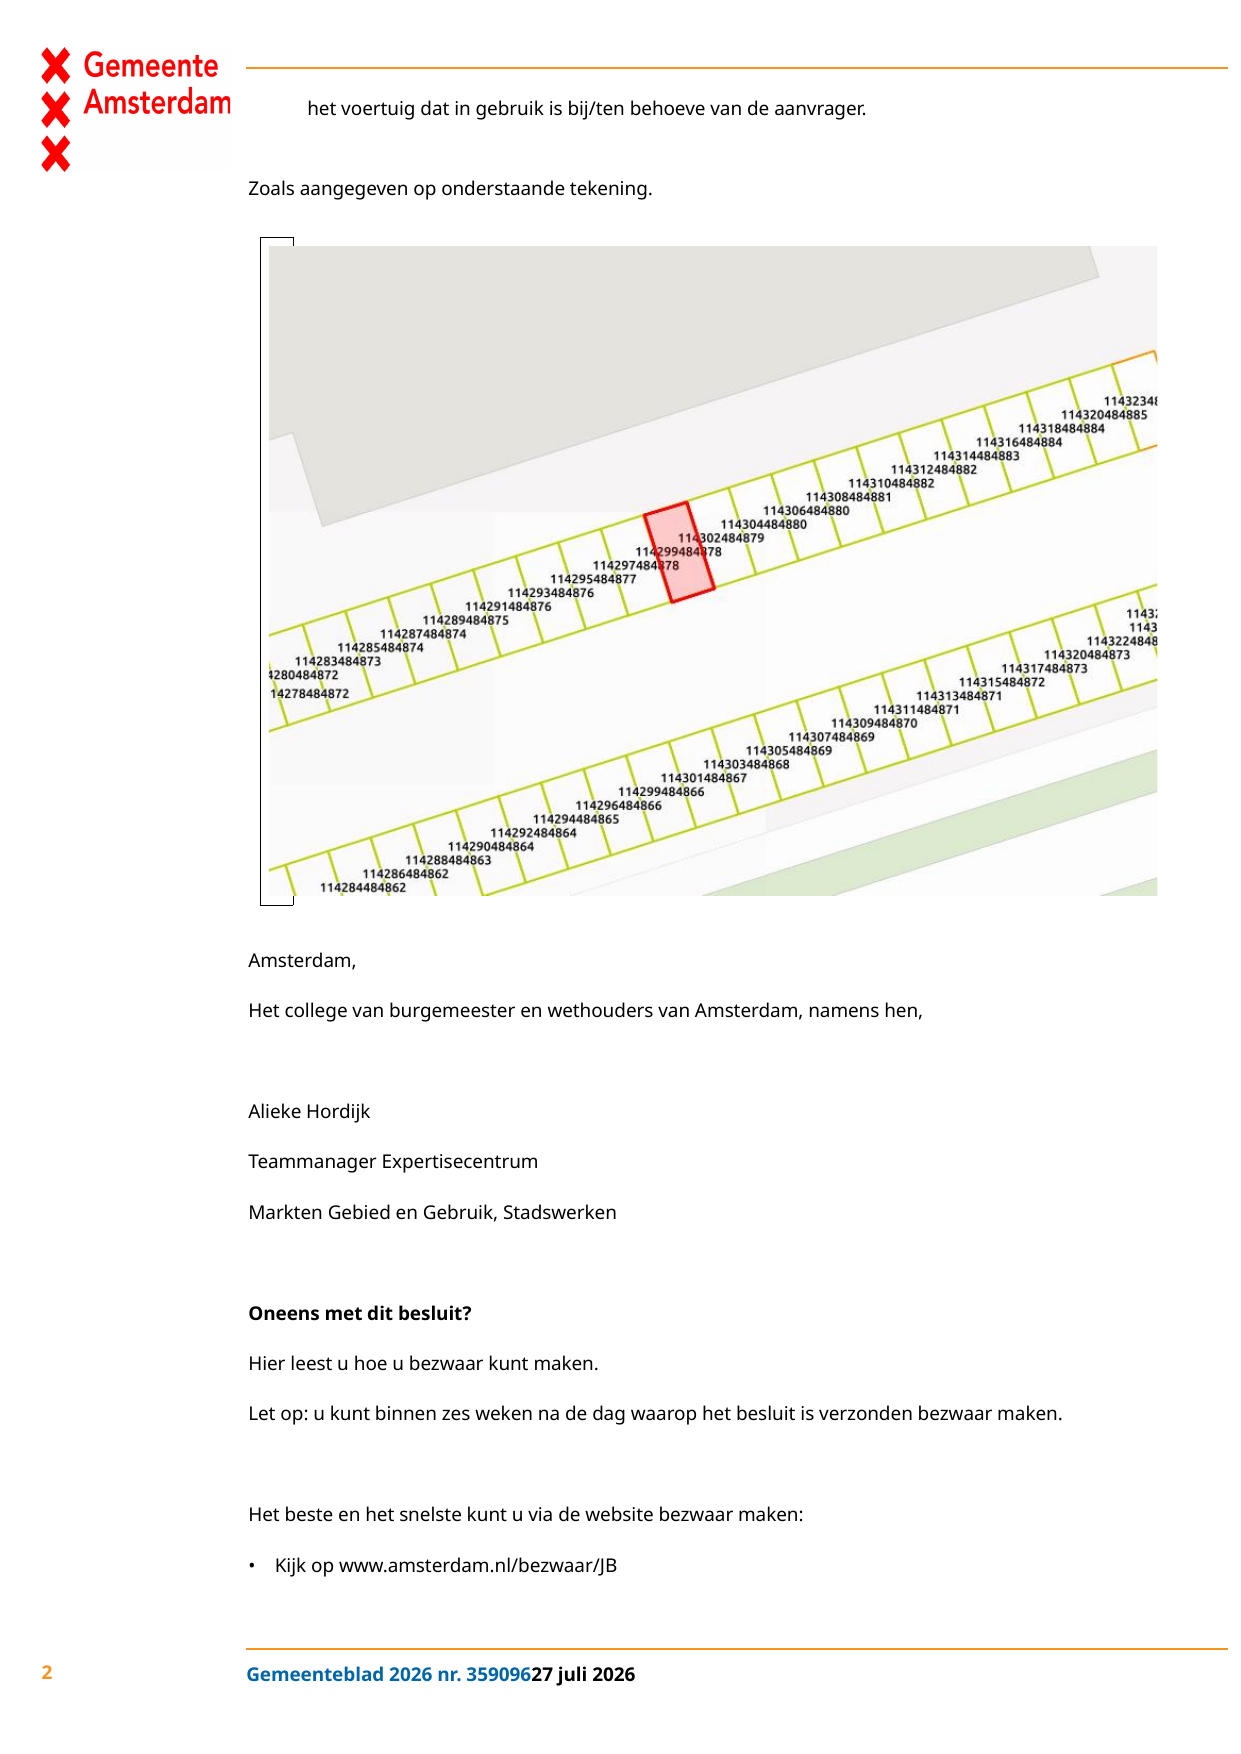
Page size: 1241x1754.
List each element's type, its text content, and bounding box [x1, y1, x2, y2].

text Hier leest u hoe u bezwaar kunt maken. [248, 1350, 1152, 1376]
text Alieke Hordijk [248, 1098, 1152, 1124]
text Oneens met dit besluit? [248, 1300, 1152, 1325]
text Let op: u kunt binnen zes weken na de dag waarop het besluit is verzonden bezwaar maken. [248, 1401, 1152, 1426]
text Zoals aangegeven op onderstaande tekening. [248, 175, 1152, 201]
text Markten Gebied en Gebruik, Stadswerken [248, 1199, 1152, 1224]
picture [268, 246, 1158, 896]
text • Kijk op www.amsterdam.nl/bezwaar/JB [248, 1552, 1152, 1577]
text Het college van burgemeester en wethouders van Amsterdam, namens hen, [248, 997, 1152, 1023]
list het voertuig dat in gebruik is bij/ten behoeve van de aanvrager. [248, 95, 1152, 121]
picture [41, 47, 231, 172]
text Het beste en het snelste kunt u via de website bezwaar maken: [248, 1501, 1152, 1527]
text Teammanager Expertisecentrum [248, 1148, 1152, 1174]
text Amsterdam, [248, 947, 1152, 972]
